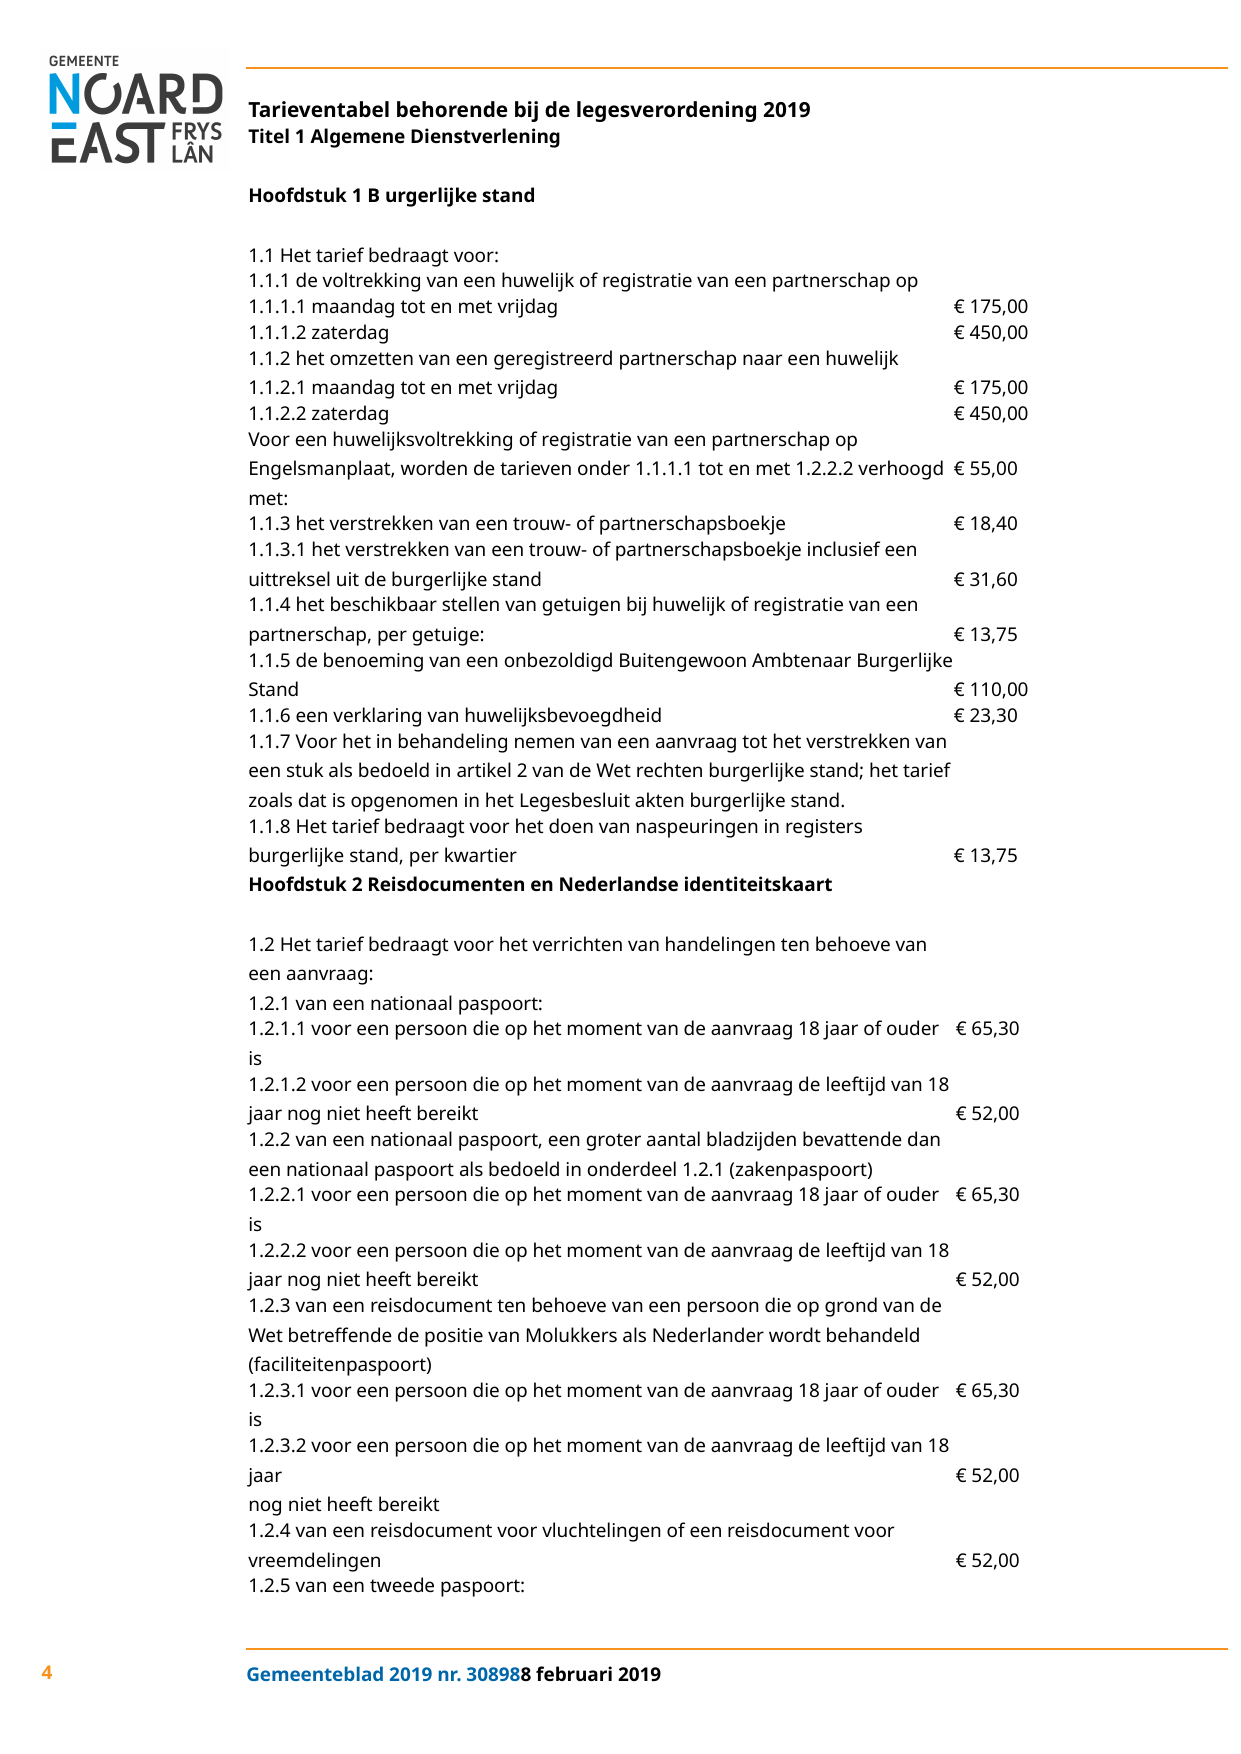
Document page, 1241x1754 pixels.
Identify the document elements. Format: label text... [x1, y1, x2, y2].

table_cell 1.1.5 de benoeming van een onbezoldigd Buitengewoon Ambtenaar Burgerlijke Stand [248, 647, 954, 702]
text Titel 1 Algemene Dienstverlening [248, 123, 1152, 149]
table_cell € 18,40 [954, 511, 1152, 536]
table_header 1.1 Het tarief bedraagt voor: [248, 242, 954, 267]
table_cell 1.1.1.2 zaterdag [248, 319, 954, 345]
table_cell 1.2.3 van een reisdocument ten behoeve van een persoon die op grond van de Wet betreffende de positie van Molukkers als Nederlander wordt behandeld (faciliteitenpaspoort) [248, 1292, 956, 1377]
table_cell 1.2.5 van een tweede paspoort: [248, 1573, 956, 1598]
table_cell [954, 728, 1152, 813]
table_cell € 52,00 [956, 1517, 1152, 1573]
table_cell 1.1.3.1 het verstrekken van een trouw- of partnerschapsboekje inclusief een uittreksel uit de burgerlijke stand [248, 536, 954, 592]
text Hoofdstuk 1 B urgerlijke stand [248, 182, 1152, 208]
table_cell € 23,30 [954, 702, 1152, 728]
table_header [954, 242, 1152, 267]
table_cell 1.2.2.2 voor een persoon die op het moment van de aanvraag de leeftijd van 18 jaar nog niet heeft bereikt [248, 1237, 956, 1292]
table_cell 1.1.1.1 maandag tot en met vrijdag [248, 293, 954, 319]
table_cell 1.1.2 het omzetten van een geregistreerd partnerschap naar een huwelijk 1.1.2.1 maandag tot en met vrijdag [248, 345, 954, 400]
table_cell € 65,30 [956, 1182, 1152, 1237]
table_cell € 13,75 [954, 813, 1152, 868]
table_cell € 175,00 [954, 293, 1152, 319]
table_cell 1.2.3.2 voor een persoon die op het moment van de aanvraag de leeftijd van 18 jaar nog niet heeft bereikt [248, 1433, 956, 1517]
table_cell € 65,30 [956, 1016, 1152, 1071]
text Hoofdstuk 2 Reisdocumenten en Nederlandse identiteitskaart [248, 871, 1152, 897]
table_cell € 450,00 [954, 319, 1152, 345]
table_cell [956, 1292, 1152, 1377]
table_cell € 110,00 [954, 647, 1152, 702]
table_cell € 31,60 [954, 536, 1152, 592]
table_cell € 450,00 [954, 400, 1152, 426]
table_cell € 52,00 [956, 1433, 1152, 1517]
table_cell 1.2.2.1 voor een persoon die op het moment van de aanvraag 18 jaar of ouder is [248, 1182, 956, 1237]
table_cell 1.1.7 Voor het in behandeling nemen van een aanvraag tot het verstrekken van een stuk als bedoeld in artikel 2 van de Wet rechten burgerlijke stand; het tarief zoals dat is opgenomen in het Legesbesluit akten burgerlijke stand. [248, 728, 954, 813]
table_cell 1.2.1.1 voor een persoon die op het moment van de aanvraag 18 jaar of ouder is [248, 1016, 956, 1071]
table_cell 1.2.1.2 voor een persoon die op het moment van de aanvraag de leeftijd van 18 jaar nog niet heeft bereikt [248, 1071, 956, 1126]
table_cell 1.1.1 de voltrekking van een huwelijk of registratie van een partnerschap op [248, 268, 954, 293]
text Tarieventabel behorende bij de legesverordening 2019 [248, 95, 1152, 123]
table_cell 1.2.2 van een nationaal paspoort, een groter aantal bladzijden bevattende dan een nationaal paspoort als bedoeld in onderdeel 1.2.1 (zakenpaspoort) [248, 1126, 956, 1182]
table_cell € 52,00 [956, 1071, 1152, 1126]
table_cell € 13,75 [954, 592, 1152, 647]
table_cell € 52,00 [956, 1237, 1152, 1292]
table_cell [956, 1126, 1152, 1182]
table_cell € 175,00 [954, 345, 1152, 400]
table_cell 1.1.8 Het tarief bedraagt voor het doen van naspeuringen in registers burgerlijke stand, per kwartier [248, 813, 954, 868]
table_header 1.2 Het tarief bedraagt voor het verrichten van handelingen ten behoeve van een aanvraag: 1.2.1 van een nationaal paspoort: [248, 931, 956, 1016]
table_cell [954, 268, 1152, 293]
table_header [956, 931, 1152, 1016]
table_cell 1.2.3.1 voor een persoon die op het moment van de aanvraag 18 jaar of ouder is [248, 1377, 956, 1432]
table_cell 1.2.4 van een reisdocument voor vluchtelingen of een reisdocument voor vreemdelingen [248, 1517, 956, 1573]
table_cell 1.1.3 het verstrekken van een trouw- of partnerschapsboekje [248, 511, 954, 536]
picture [41, 47, 231, 172]
table_cell [956, 1573, 1152, 1598]
table_cell 1.1.6 een verklaring van huwelijksbevoegdheid [248, 702, 954, 728]
table_cell 1.1.4 het beschikbaar stellen van getuigen bij huwelijk of registratie van een partnerschap, per getuige: [248, 592, 954, 647]
table_cell € 55,00 [954, 426, 1152, 511]
table_cell € 65,30 [956, 1377, 1152, 1432]
table_cell 1.1.2.2 zaterdag [248, 400, 954, 426]
table_cell Voor een huwelijksvoltrekking of registratie van een partnerschap op Engelsmanplaat, worden de tarieven onder 1.1.1.1 tot en met 1.2.2.2 verhoogd met: [248, 426, 954, 511]
